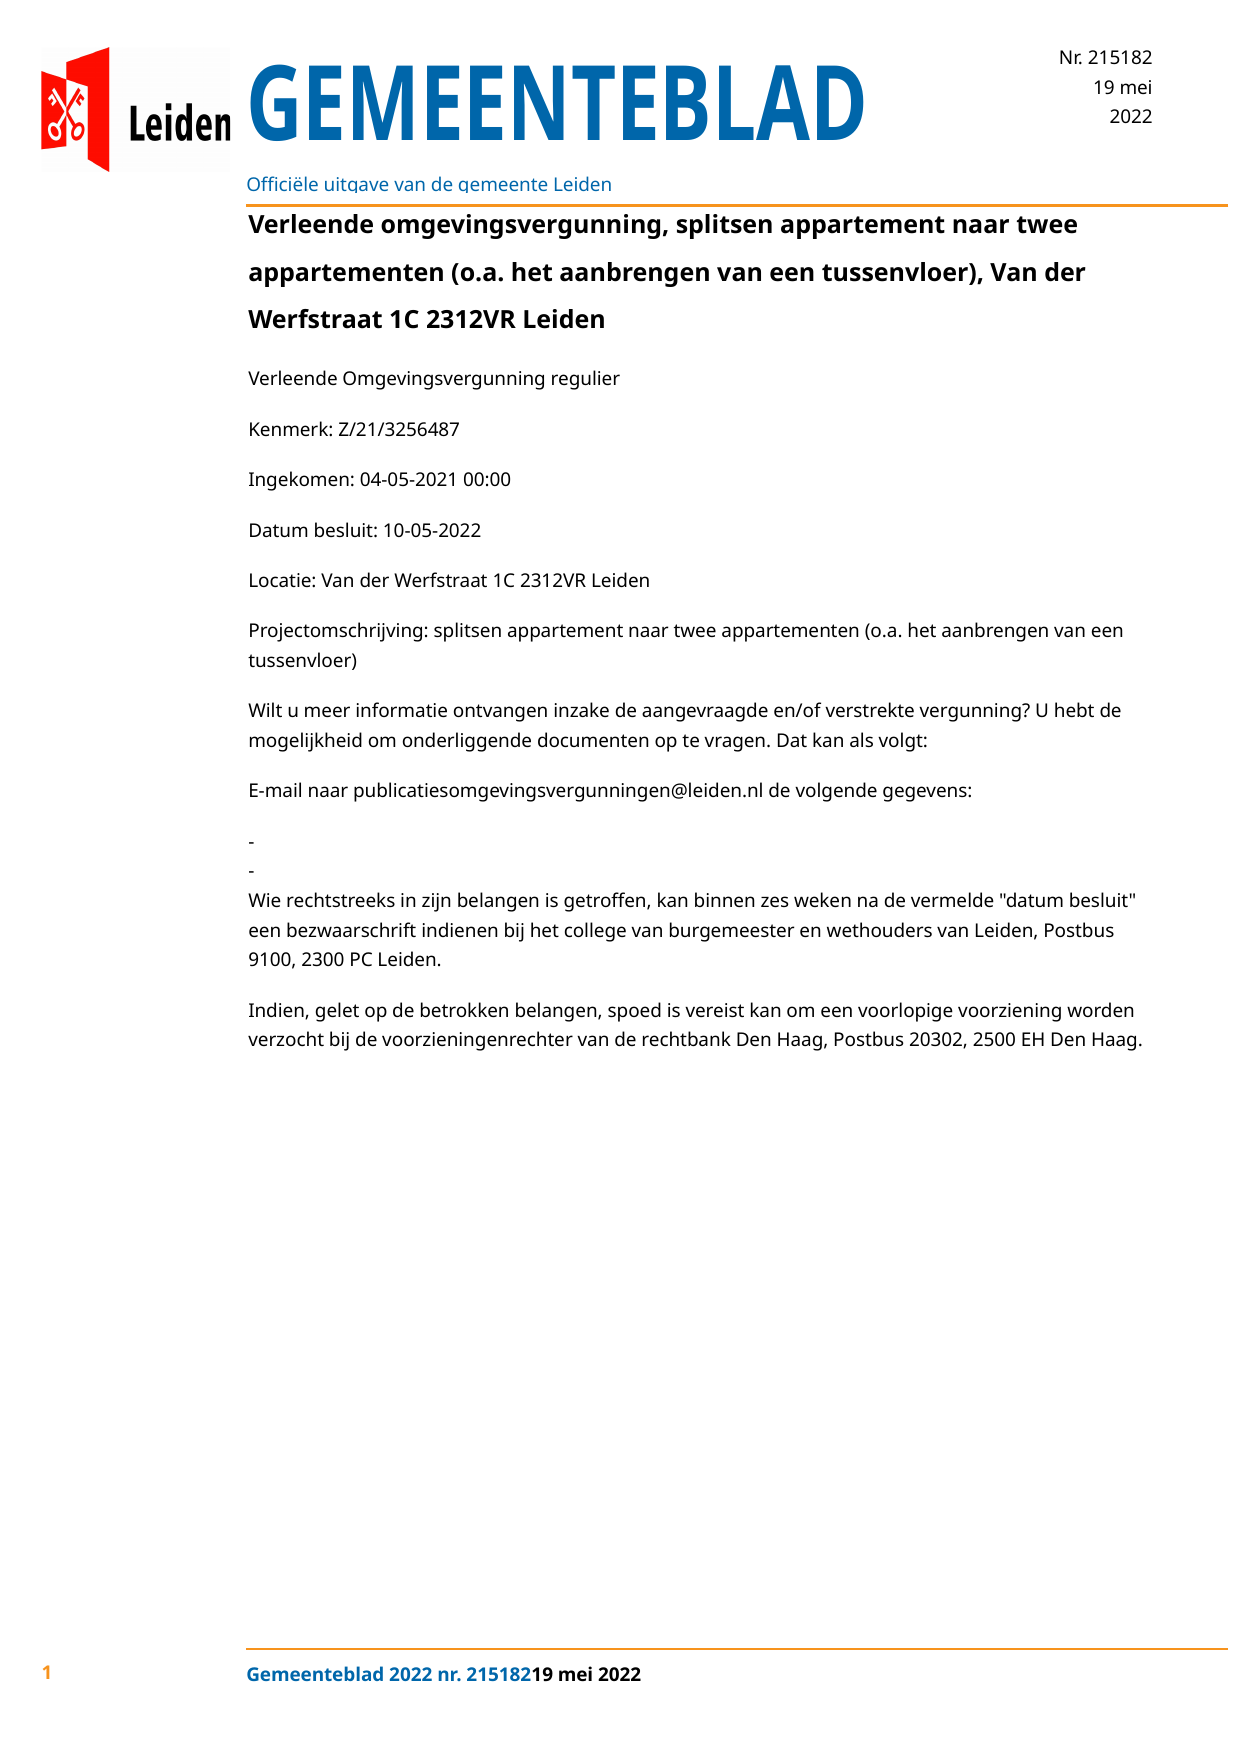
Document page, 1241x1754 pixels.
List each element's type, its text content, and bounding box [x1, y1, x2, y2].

text Datum besluit: 10-05-2022 [248, 517, 1152, 542]
text Ingekomen: 04-05-2021 00:00 [248, 466, 1152, 492]
text Locatie: Van der Werfstraat 1C 2312VR Leiden [248, 567, 1152, 593]
text Projectomschrijving: splitsen appartement naar twee appartementen (o.a. het aanbrengen van een tussenvloer) [248, 618, 1152, 673]
text Wie rechtstreeks in zijn belangen is getroffen, kan binnen zes weken na de vermelde "datum besluit" een bezwaarschrift indienen bij het college van burgemeester en wethouders van Leiden, Postbus 9100, 2300 PC Leiden. [248, 887, 1152, 972]
picture [41, 47, 231, 172]
text Verleende Omgevingsvergunning regulier [248, 366, 1152, 391]
text E-mail naar publicatiesomgevingsvergunningen@leiden.nl de volgende gegevens: [248, 778, 1152, 803]
text Wilt u meer informatie ontvangen inzake de aangevraagde en/of verstrekte vergunning? U hebt de mogelijkheid om onderliggende documenten op te vragen. Dat kan als volgt: [248, 698, 1152, 753]
text Kenmerk: Z/21/3256487 [248, 416, 1152, 442]
text Verleende omgevingsvergunning, splitsen appartement naar twee appartementen (o.a. het aanbrengen van een tussenvloer), Van der Werfstraat 1C 2312VR Leiden [248, 207, 1152, 336]
text Indien, gelet op de betrokken belangen, spoed is vereist kan om een voorlopige voorziening worden verzocht bij de voorzieningenrechter van de rechtbank Den Haag, Postbus 20302, 2500 EH Den Haag. [248, 997, 1152, 1052]
